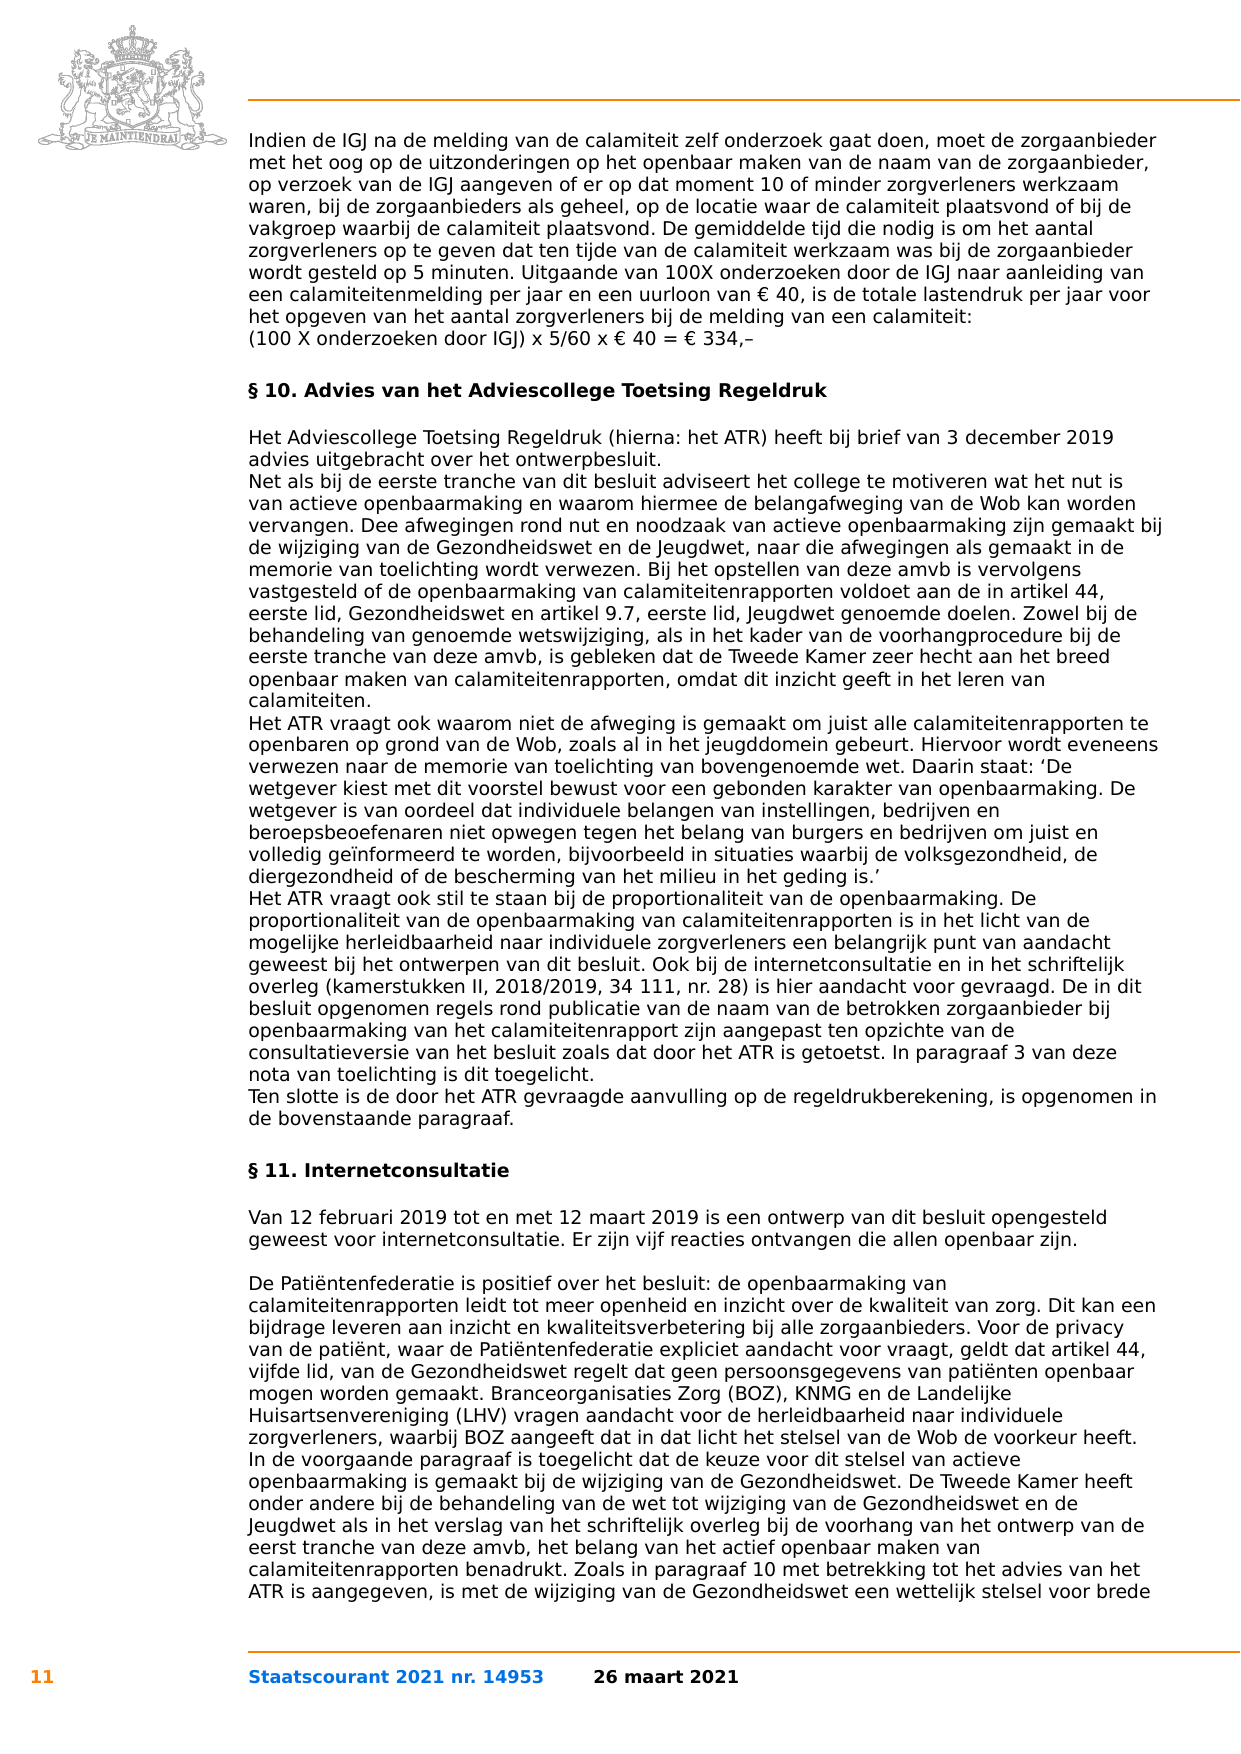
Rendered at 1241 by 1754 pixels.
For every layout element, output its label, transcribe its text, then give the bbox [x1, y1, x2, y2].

text Van 12 februari 2019 tot en met 12 maart 2019 is een ontwerp van dit besluit opengesteld geweest voor internetconsultatie. Er zijn vijf reacties ontvangen die allen openbaar zijn. [248, 1207, 1163, 1251]
text Net als bij de eerste tranche van dit besluit adviseert het college te motiveren wat het nut is van actieve openbaarmaking en waarom hiermee de belangafweging van de Wob kan worden vervangen. Dee afwegingen rond nut en noodzaak van actieve openbaarmaking zijn gemaakt bij de wijziging van de Gezondheidswet en de Jeugdwet, naar die afwegingen als gemaakt in de memorie van toelichting wordt verwezen. Bij het opstellen van deze amvb is vervolgens vastgesteld of de openbaarmaking van calamiteitenrapporten voldoet aan de in artikel 44, eerste lid, Gezondheidswet en artikel 9.7, eerste lid, Jeugdwet genoemde doelen. Zowel bij de behandeling van genoemde wetswijziging, als in het kader van de voorhangprocedure bij de eerste tranche van deze amvb, is gebleken dat de Tweede Kamer zeer hecht aan het breed openbaar maken van calamiteitenrapporten, omdat dit inzicht geeft in het leren van calamiteiten. [248, 471, 1163, 712]
subtitle § 11. Internetconsultatie [248, 1160, 1163, 1182]
text De Patiëntenfederatie is positief over het besluit: de openbaarmaking van calamiteitenrapporten leidt tot meer openheid en inzicht over de kwaliteit van zorg. Dit kan een bijdrage leveren aan inzicht en kwaliteitsverbetering bij alle zorgaanbieders. Voor de privacy van de patiënt, waar de Patiëntenfederatie expliciet aandacht voor vraagt, geldt dat artikel 44, vijfde lid, van de Gezondheidswet regelt dat geen persoonsgegevens van patiënten openbaar mogen worden gemaakt. Branceorganisaties Zorg (BOZ), KNMG en de Landelijke Huisartsenvereniging (LHV) vragen aandacht voor de herleidbaarheid naar individuele zorgverleners, waarbij BOZ aangeeft dat in dat licht het stelsel van de Wob de voorkeur heeft. [248, 1273, 1163, 1449]
text Het Adviescollege Toetsing Regeldruk (hierna: het ATR) heeft bij brief van 3 december 2019 advies uitgebracht over het ontwerpbesluit. [248, 427, 1163, 471]
text (100 X onderzoeken door IGJ) x 5/60 x € 40 = € 334,– [248, 328, 1163, 350]
text In de voorgaande paragraaf is toegelicht dat de keuze voor dit stelsel van actieve openbaarmaking is gemaakt bij de wijziging van de Gezondheidswet. De Tweede Kamer heeft onder andere bij de behandeling van de wet tot wijziging van de Gezondheidswet en de Jeugdwet als in het verslag van het schriftelijk overleg bij de voorhang van het ontwerp van de eerst tranche van deze amvb, het belang van het actief openbaar maken van calamiteitenrapporten benadrukt. Zoals in paragraaf 10 met betrekking tot het advies van het ATR is aangegeven, is met de wijziging van de Gezondheidswet een wettelijk stelsel voor brede [248, 1449, 1163, 1602]
subtitle § 10. Advies van het Adviescollege Toetsing Regeldruk [248, 380, 1163, 402]
text Het ATR vraagt ook waarom niet de afweging is gemaakt om juist alle calamiteitenrapporten te openbaren op grond van de Wob, zoals al in het jeugddomein gebeurt. Hiervoor wordt eveneens verwezen naar de memorie van toelichting van bovengenoemde wet. Daarin staat: ‘De wetgever kiest met dit voorstel bewust voor een gebonden karakter van openbaarmaking. De wetgever is van oordeel dat individuele belangen van instellingen, bedrijven en beroepsbeoefenaren niet opwegen tegen het belang van burgers en bedrijven om juist en volledig geïnformeerd te worden, bijvoorbeeld in situaties waarbij de volksgezondheid, de diergezondheid of de bescherming van het milieu in het geding is.’ [248, 712, 1163, 888]
text Indien de IGJ na de melding van de calamiteit zelf onderzoek gaat doen, moet de zorgaanbieder met het oog op de uitzonderingen op het openbaar maken van de naam van de zorgaanbieder, op verzoek van de IGJ aangeven of er op dat moment 10 of minder zorgverleners werkzaam waren, bij de zorgaanbieders als geheel, op de locatie waar de calamiteit plaatsvond of bij de vakgroep waarbij de calamiteit plaatsvond. De gemiddelde tijd die nodig is om het aantal zorgverleners op te geven dat ten tijde van de calamiteit werkzaam was bij de zorgaanbieder wordt gesteld op 5 minuten. Uitgaande van 100X onderzoeken door de IGJ naar aanleiding van een calamiteitenmelding per jaar en een uurloon van € 40, is de totale lastendruk per jaar voor het opgeven van het aantal zorgverleners bij de melding van een calamiteit: [248, 130, 1163, 328]
picture [38, 25, 227, 150]
text Ten slotte is de door het ATR gevraagde aanvulling op de regeldrukberekening, is opgenomen in de bovenstaande paragraaf. [248, 1086, 1163, 1130]
text Het ATR vraagt ook stil te staan bij de proportionaliteit van de openbaarmaking. De proportionaliteit van de openbaarmaking van calamiteitenrapporten is in het licht van de mogelijke herleidbaarheid naar individuele zorgverleners een belangrijk punt van aandacht geweest bij het ontwerpen van dit besluit. Ook bij de internetconsultatie en in het schriftelijk overleg (kamerstukken II, 2018/2019, 34 111, nr. 28) is hier aandacht voor gevraagd. De in dit besluit opgenomen regels rond publicatie van de naam van de betrokken zorgaanbieder bij openbaarmaking van het calamiteitenrapport zijn aangepast ten opzichte van de consultatieversie van het besluit zoals dat door het ATR is getoetst. In paragraaf 3 van deze nota van toelichting is dit toegelicht. [248, 888, 1163, 1086]
